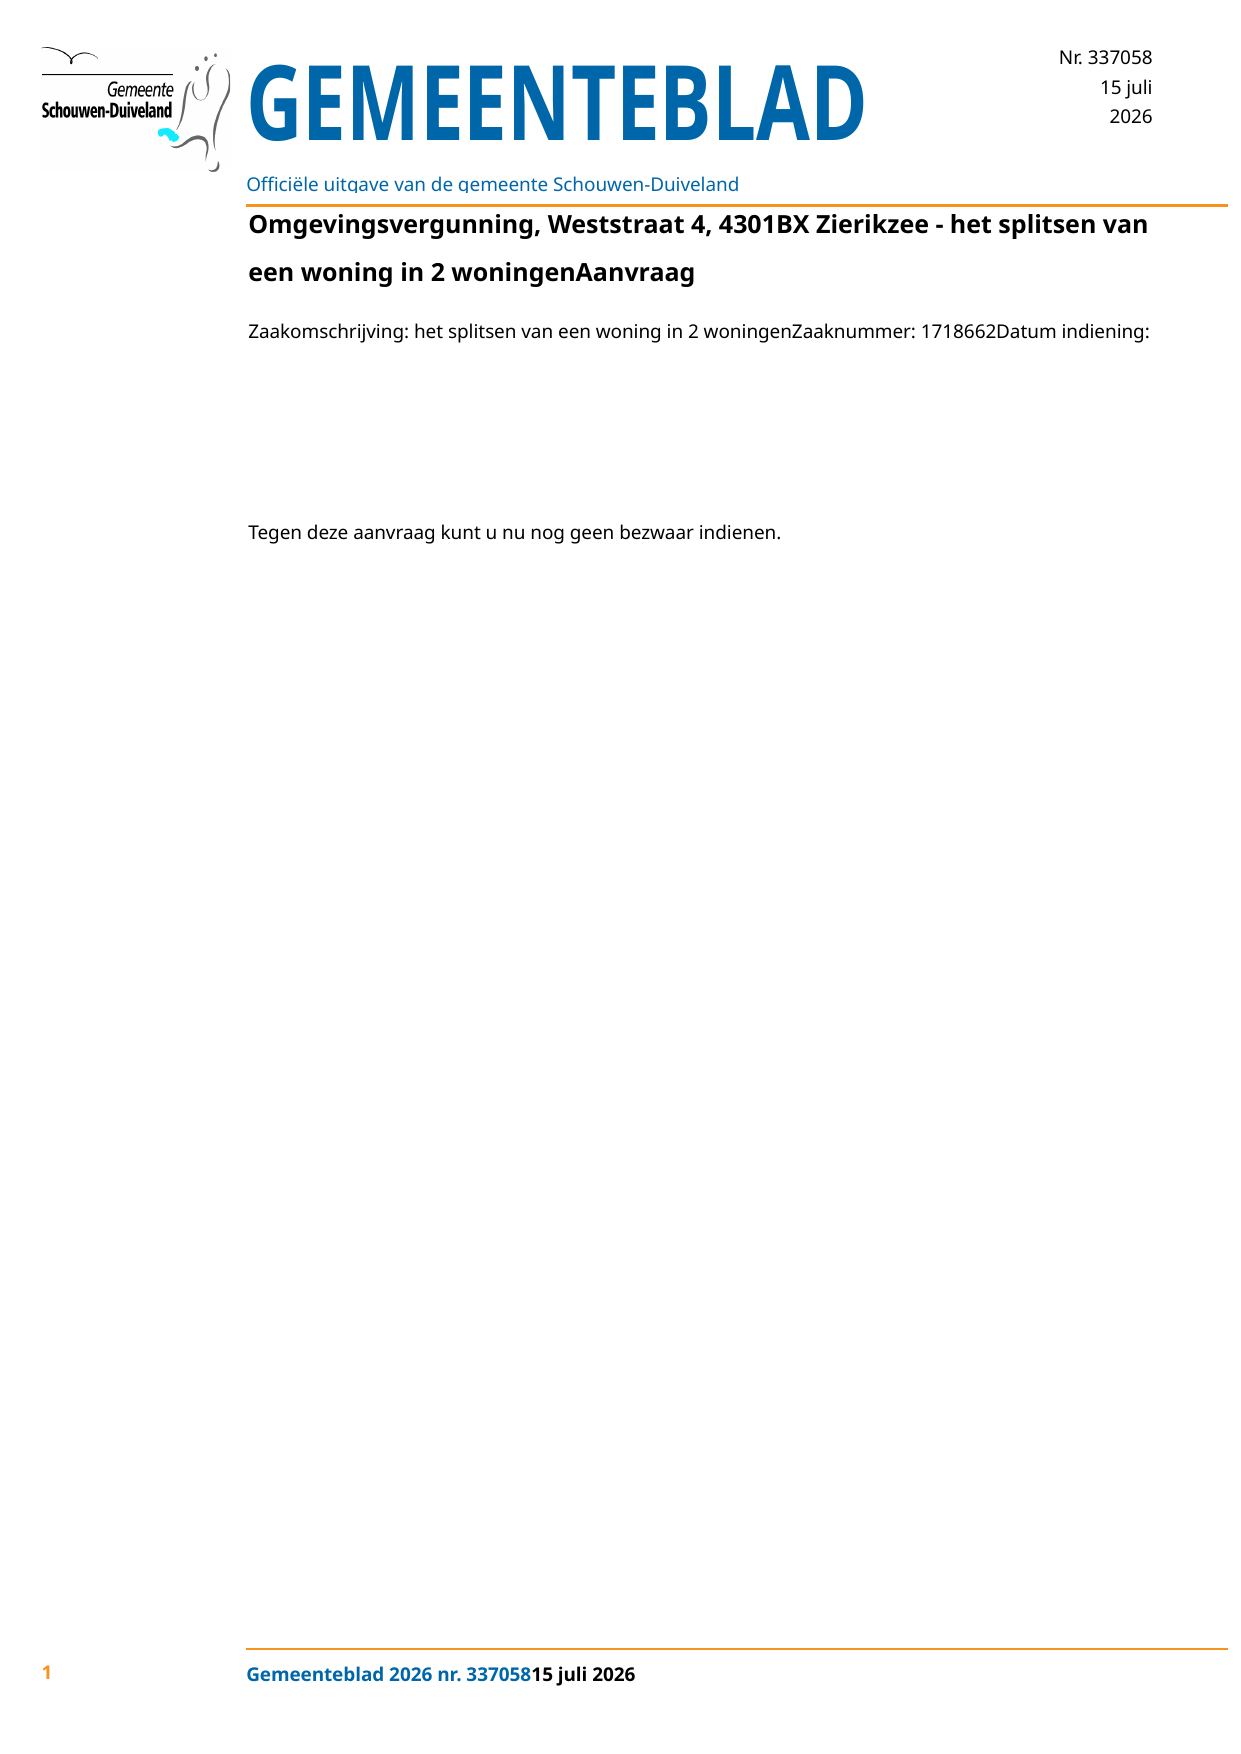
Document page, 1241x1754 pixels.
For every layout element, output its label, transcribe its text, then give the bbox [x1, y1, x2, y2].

text Zaakomschrijving: het splitsen van een woning in 2 woningenZaaknummer: 1718662Datum indiening: [248, 318, 1152, 344]
text Tegen deze aanvraag kunt u nu nog geen bezwaar indienen. [248, 519, 1152, 545]
text Omgevingsvergunning, Weststraat 4, 4301BX Zierikzee - het splitsen van een woning in 2 woningenAanvraag [248, 207, 1152, 288]
picture [41, 47, 231, 172]
